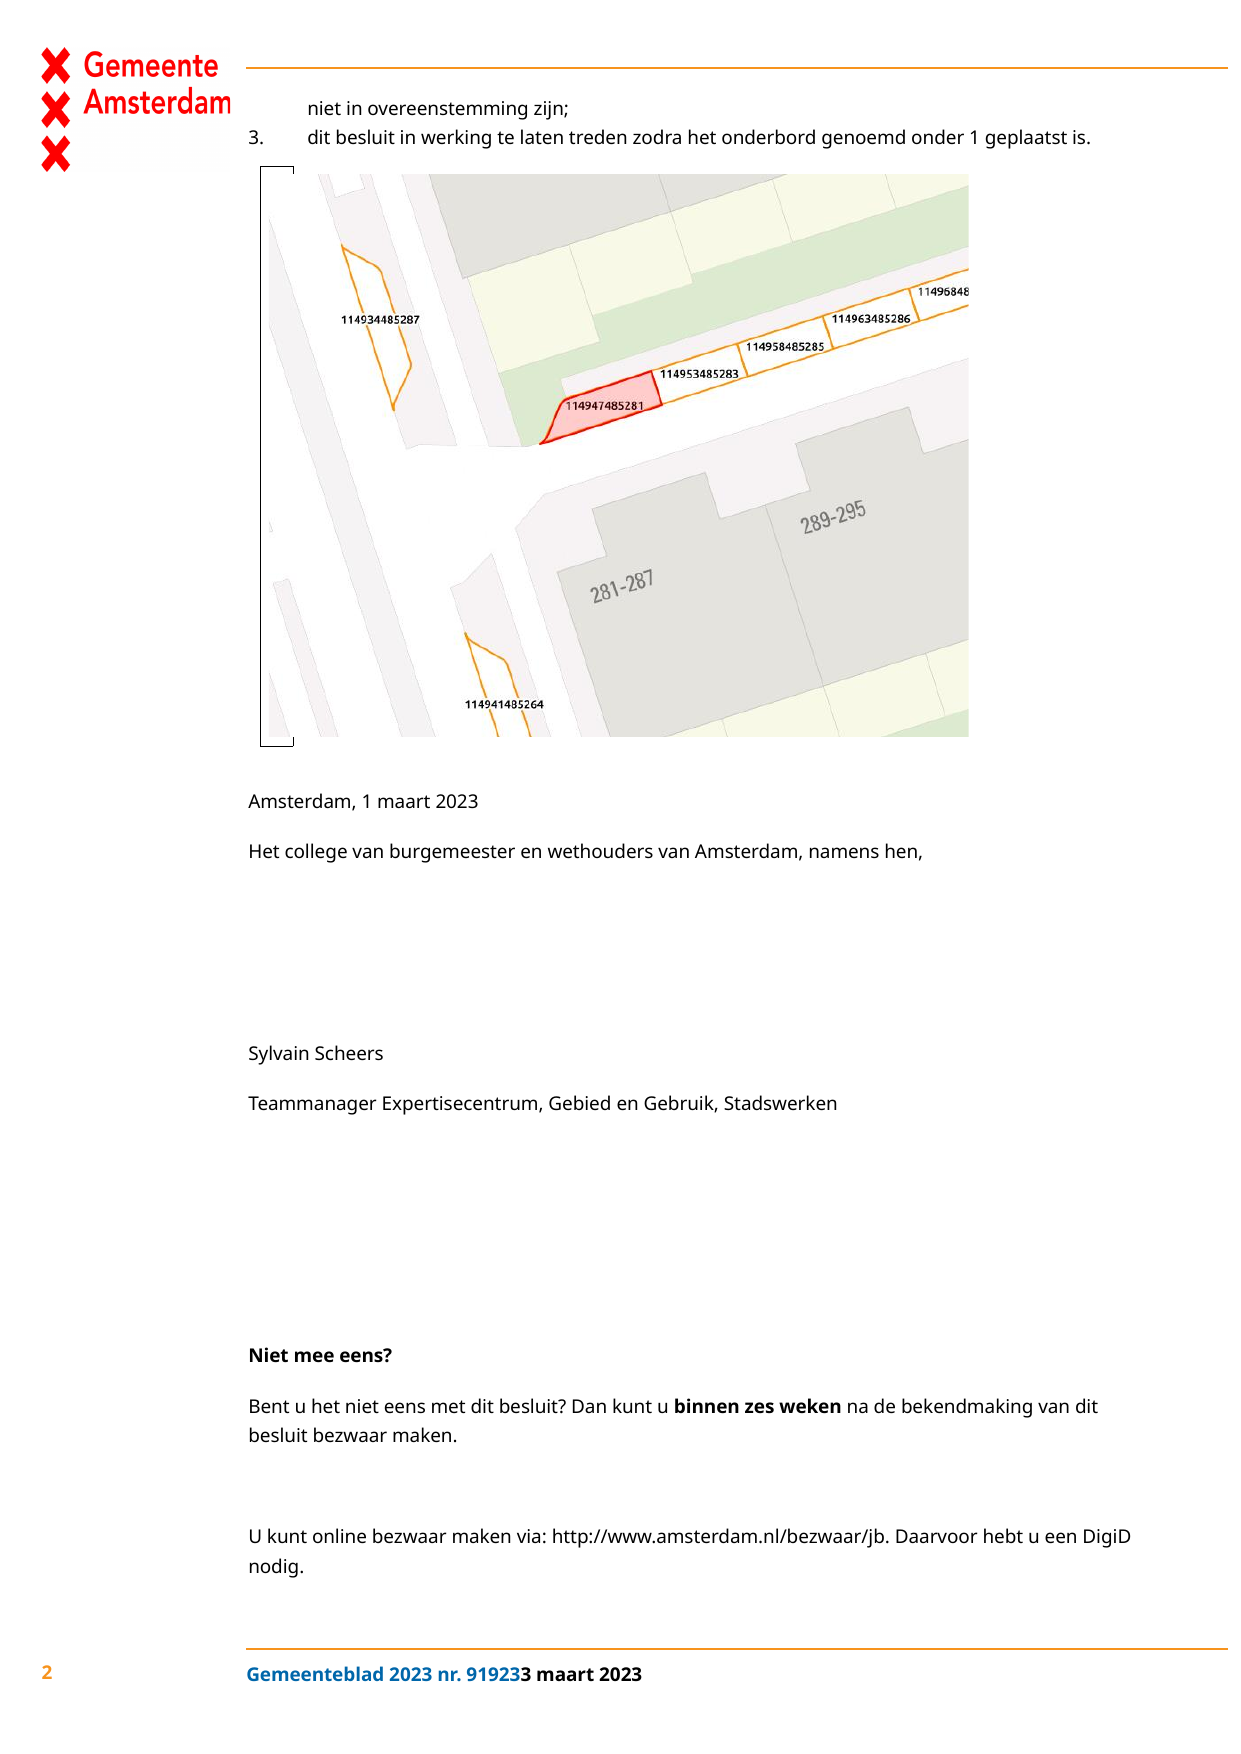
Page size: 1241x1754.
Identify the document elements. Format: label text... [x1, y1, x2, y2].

text Het college van burgemeester en wethouders van Amsterdam, namens hen, [248, 838, 1152, 864]
text U kunt online bezwaar maken via: http://www.amsterdam.nl/bezwaar/jb. Daarvoor hebt u een DigiD nodig. [248, 1523, 1152, 1579]
text Teammanager Expertisecentrum, Gebied en Gebruik, Stadswerken [248, 1091, 1152, 1116]
picture [268, 174, 969, 737]
text Bent u het niet eens met dit besluit? Dan kunt u binnen zes weken na de bekendmaking van dit besluit bezwaar maken. [248, 1393, 1152, 1448]
list niet in overeenstemming zijn; [248, 95, 1152, 121]
text Amsterdam, 1 maart 2023 [248, 788, 1152, 814]
list dit besluit in werking te laten treden zodra het onderbord genoemd onder 1 geplaatst is. [248, 124, 1152, 150]
picture [41, 47, 231, 172]
text Sylvain Scheers [248, 1040, 1152, 1066]
text Niet mee eens? [248, 1343, 1152, 1368]
